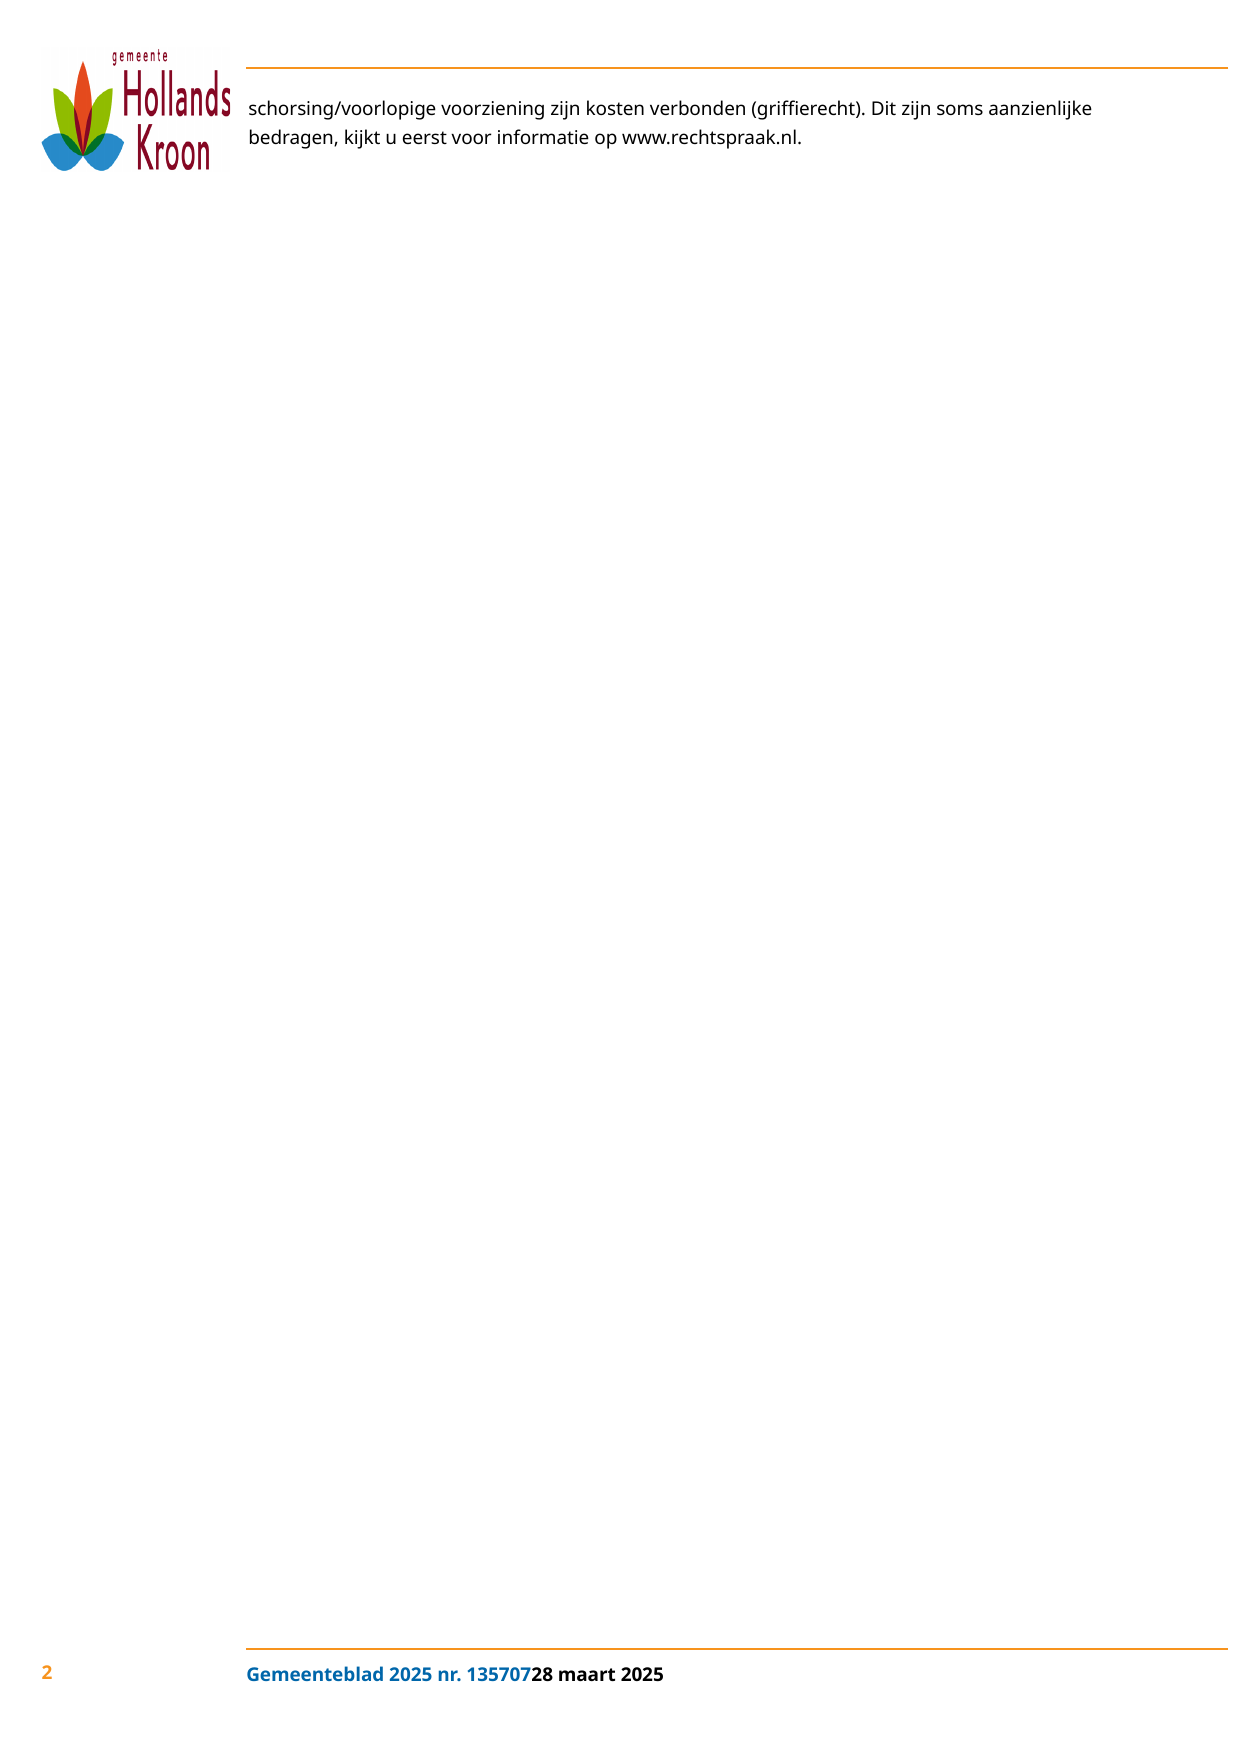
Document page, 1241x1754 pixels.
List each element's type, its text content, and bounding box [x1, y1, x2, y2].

picture [41, 47, 231, 172]
text schorsing/voorlopige voorziening zijn kosten verbonden (griffierecht). Dit zijn soms aanzienlijke bedragen, kijkt u eerst voor informatie op www.rechtspraak.nl. [248, 95, 1152, 150]
